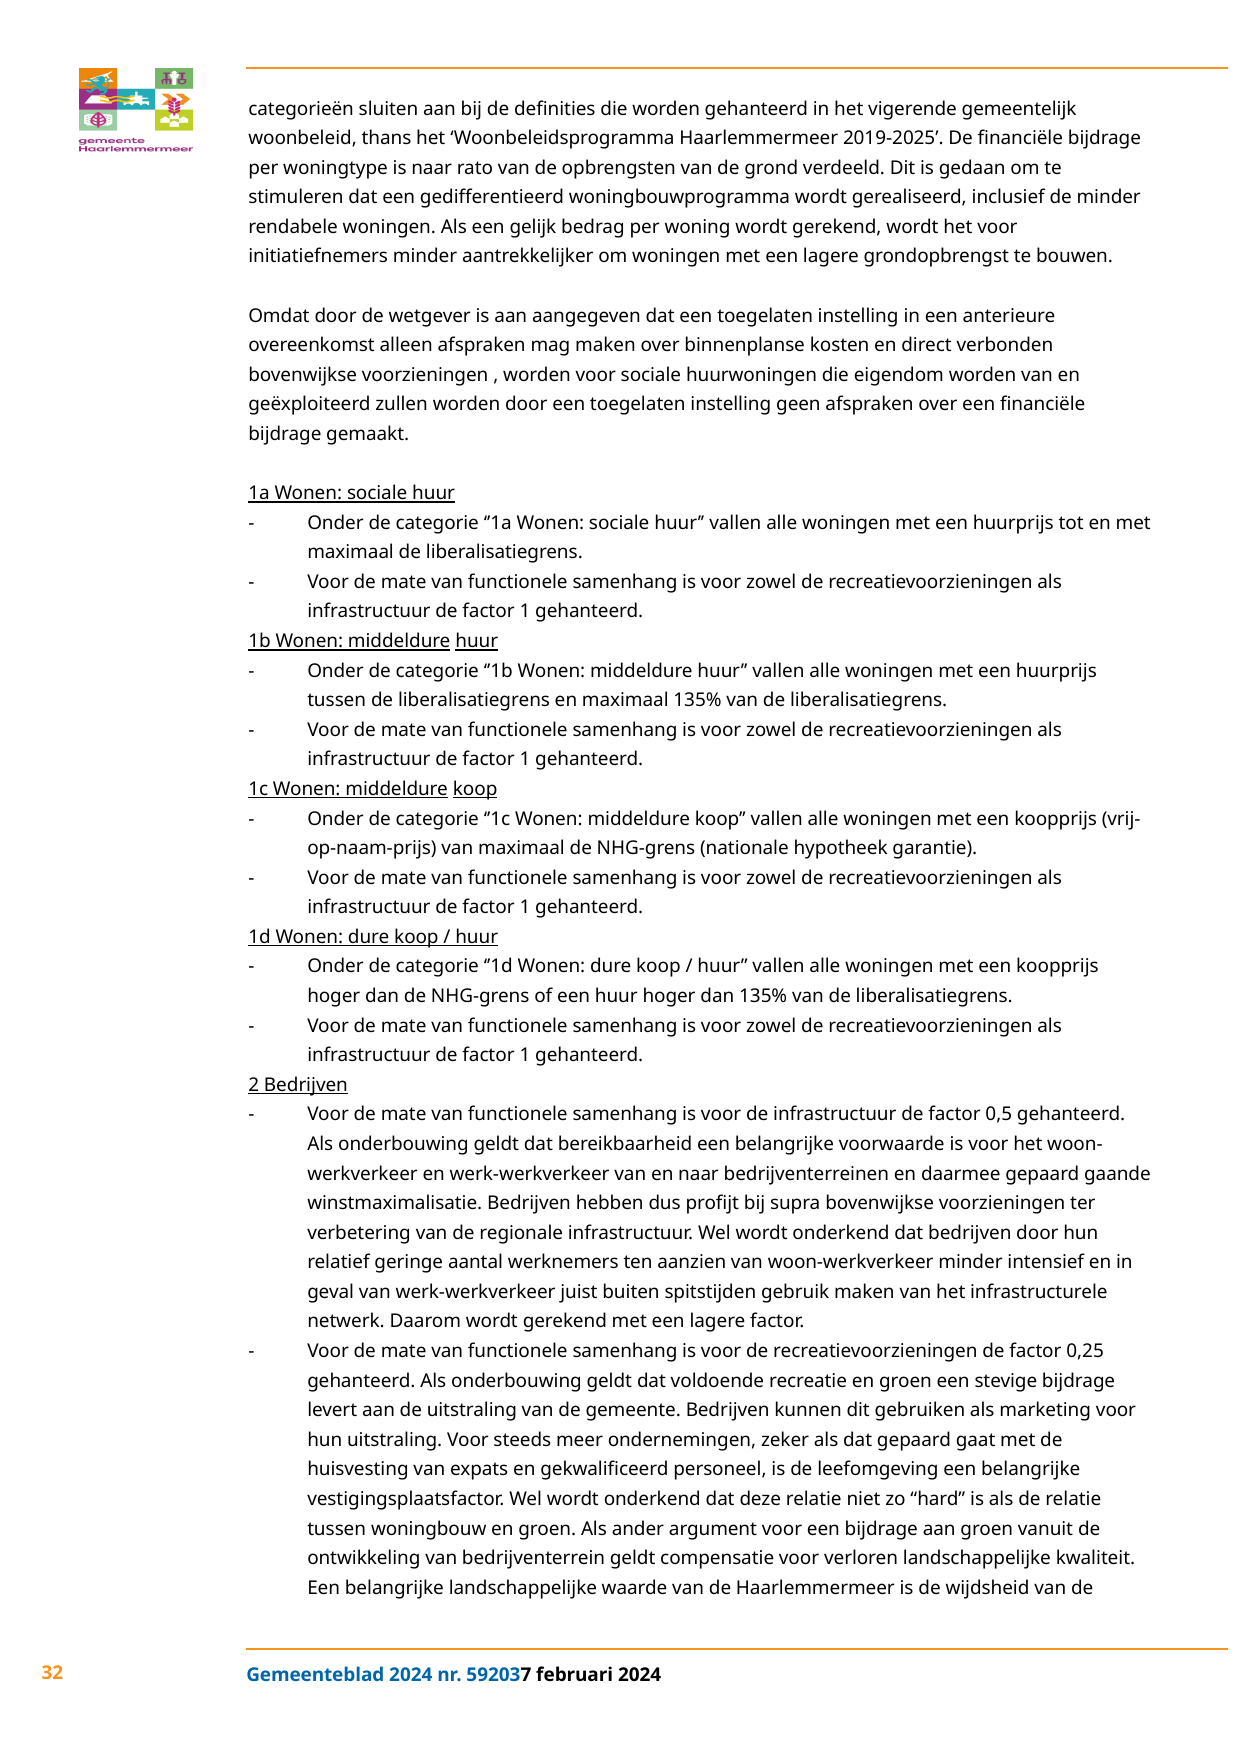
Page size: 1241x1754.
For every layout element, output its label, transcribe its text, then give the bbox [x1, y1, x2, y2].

text 1a Wonen: sociale huur [248, 479, 1152, 505]
text 1c Wonen: middeldure koop [248, 775, 1152, 801]
text 1b Wonen: middeldure huur [248, 627, 1152, 653]
text Omdat door de wetgever is aan aangegeven dat een toegelaten instelling in een anterieure overeenkomst alleen afspraken mag maken over binnenplanse kosten en direct verbonden bovenwijkse voorzieningen , worden voor sociale huurwoningen die eigendom worden van en geëxploiteerd zullen worden door een toegelaten instelling geen afspraken over een financiële bijdrage gemaakt. [248, 302, 1152, 446]
text categorieën sluiten aan bij de definities die worden gehanteerd in het vigerende gemeentelijk woonbeleid, thans het ‘Woonbeleidsprogramma Haarlemmermeer 2019-2025’. De financiële bijdrage per woningtype is naar rato van de opbrengsten van de grond verdeeld. Dit is gedaan om te stimuleren dat een gedifferentieerd woningbouwprogramma wordt gerealiseerd, inclusief de minder rendabele woningen. Als een gelijk bedrag per woning wordt gerekend, wordt het voor initiatiefnemers minder aantrekkelijker om woningen met een lagere grondopbrengst te bouwen. [248, 95, 1152, 268]
list Voor de mate van functionele samenhang is voor zowel de recreatievoorzieningen als infrastructuur de factor 1 gehanteerd. [248, 1012, 1152, 1067]
text 1d Wonen: dure koop / huur [248, 923, 1152, 949]
list Onder de categorie ‘’1a Wonen: sociale huur’’ vallen alle woningen met een huurprijs tot en met maximaal de liberalisatiegrens. [248, 509, 1152, 564]
list Onder de categorie ‘’1d Wonen: dure koop / huur’’ vallen alle woningen met een koopprijs hoger dan de NHG-grens of een huur hoger dan 135% van de liberalisatiegrens. [248, 953, 1152, 1008]
text 2 Bedrijven [248, 1071, 1152, 1097]
list Voor de mate van functionele samenhang is voor zowel de recreatievoorzieningen als infrastructuur de factor 1 gehanteerd. [248, 864, 1152, 919]
list Voor de mate van functionele samenhang is voor zowel de recreatievoorzieningen als infrastructuur de factor 1 gehanteerd. [248, 716, 1152, 771]
list Onder de categorie ‘’1c Wonen: middeldure koop’’ vallen alle woningen met een koopprijs (vrij-op-naam-prijs) van maximaal de NHG-grens (nationale hypotheek garantie). [248, 805, 1152, 860]
list Voor de mate van functionele samenhang is voor de recreatievoorzieningen de factor 0,25 gehanteerd. Als onderbouwing geldt dat voldoende recreatie en groen een stevige bijdrage levert aan de uitstraling van de gemeente. Bedrijven kunnen dit gebruiken als marketing voor hun uitstraling. Voor steeds meer ondernemingen, zeker als dat gepaard gaat met de huisvesting van expats en gekwalificeerd personeel, is de leefomgeving een belangrijke vestigingsplaatsfactor. Wel wordt onderkend dat deze relatie niet zo “hard” is als de relatie tussen woningbouw en groen. Als ander argument voor een bijdrage aan groen vanuit de ontwikkeling van bedrijventerrein geldt compensatie voor verloren landschappelijke kwaliteit. Een belangrijke landschappelijke waarde van de Haarlemmermeer is de wijdsheid van de [248, 1337, 1152, 1600]
list Voor de mate van functionele samenhang is voor de infrastructuur de factor 0,5 gehanteerd. Als onderbouwing geldt dat bereikbaarheid een belangrijke voorwaarde is voor het woon-werkverkeer en werk-werkverkeer van en naar bedrijventerreinen en daarmee gepaard gaande winstmaximalisatie. Bedrijven hebben dus profijt bij supra bovenwijkse voorzieningen ter verbetering van de regionale infrastructuur. Wel wordt onderkend dat bedrijven door hun relatief geringe aantal werknemers ten aanzien van woon-werkverkeer minder intensief en in geval van werk-werkverkeer juist buiten spitstijden gebruik maken van het infrastructurele netwerk. Daarom wordt gerekend met een lagere factor. [248, 1101, 1152, 1333]
list Voor de mate van functionele samenhang is voor zowel de recreatievoorzieningen als infrastructuur de factor 1 gehanteerd. [248, 568, 1152, 623]
picture [41, 47, 231, 172]
list Onder de categorie ‘’1b Wonen: middeldure huur’’ vallen alle woningen met een huurprijs tussen de liberalisatiegrens en maximaal 135% van de liberalisatiegrens. [248, 657, 1152, 712]
